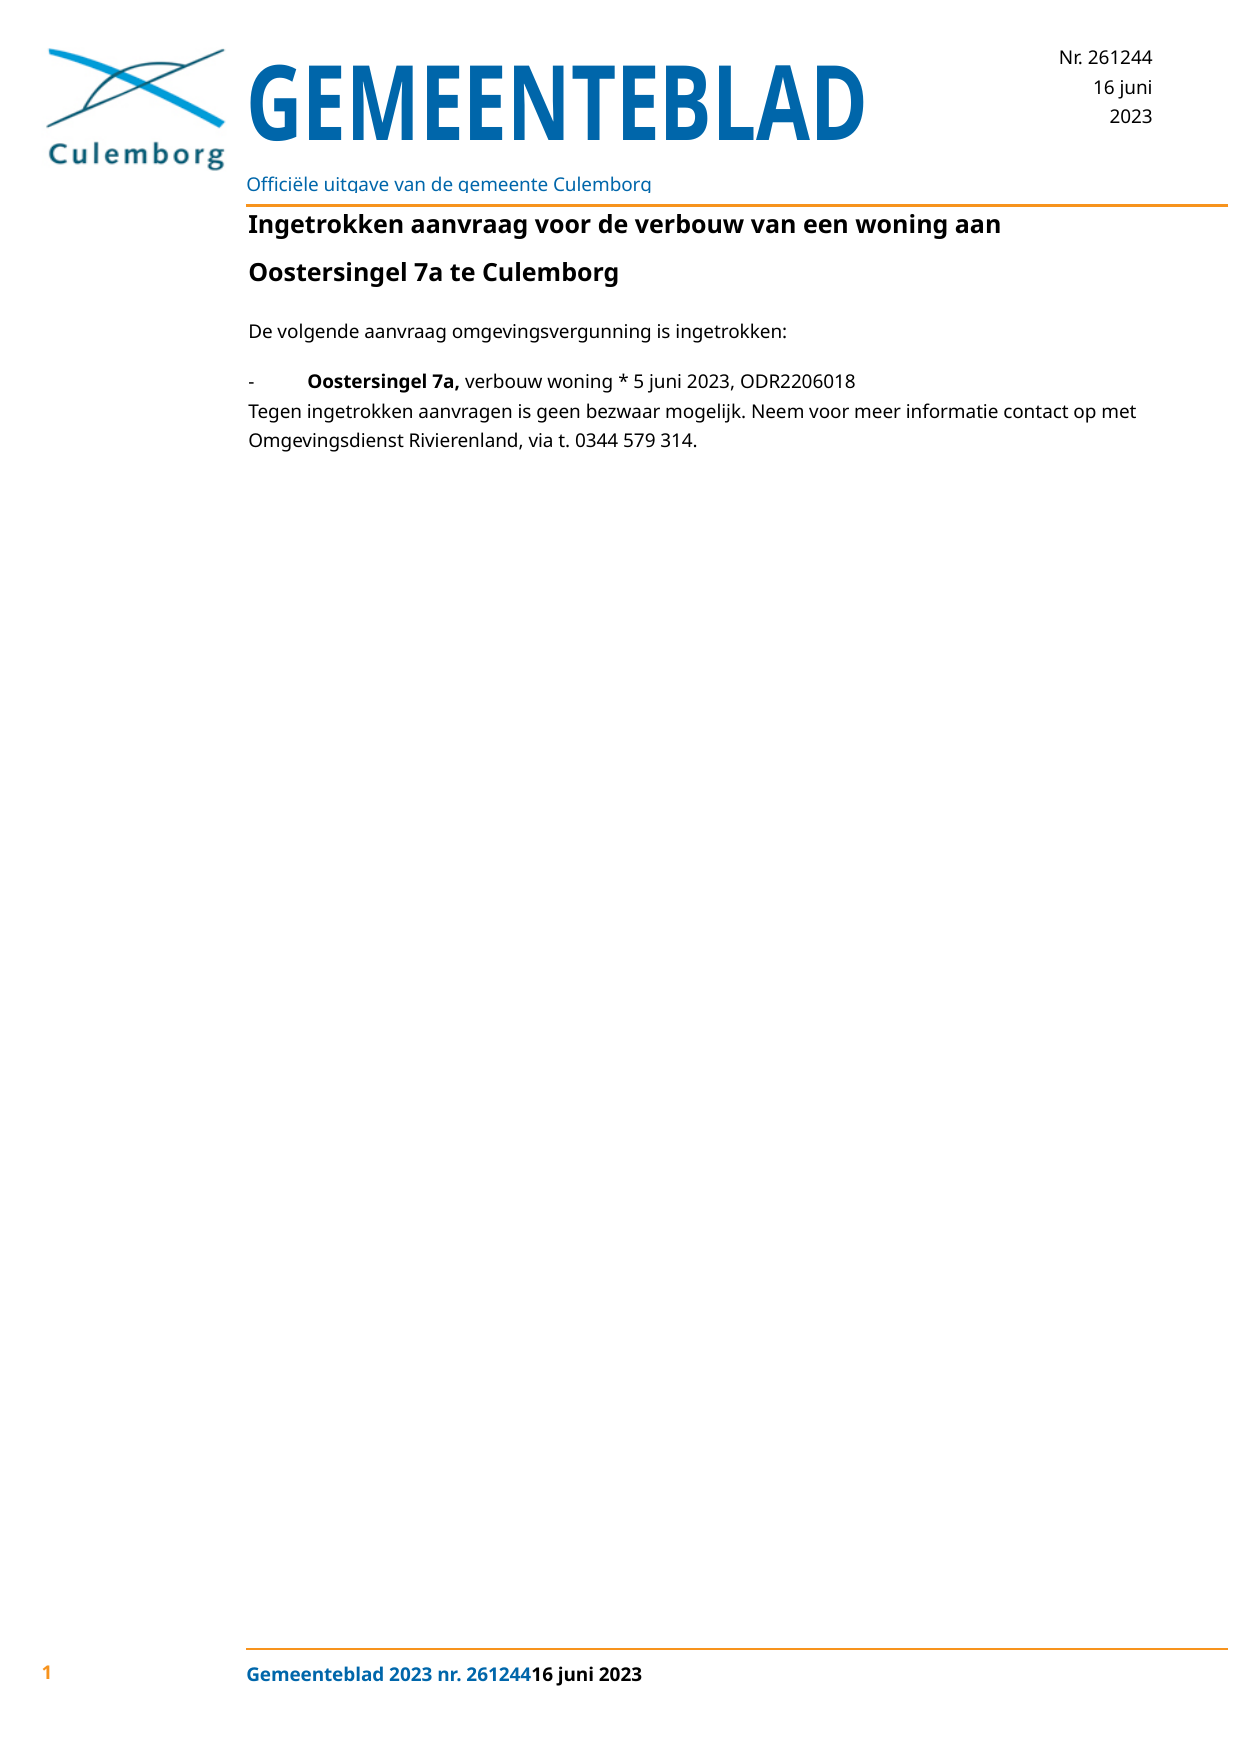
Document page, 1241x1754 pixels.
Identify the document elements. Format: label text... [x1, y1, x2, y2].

picture [41, 47, 231, 172]
list Oostersingel 7a, verbouw woning * 5 juni 2023, ODR2206018 [248, 368, 1152, 394]
text De volgende aanvraag omgevingsvergunning is ingetrokken: [248, 318, 1152, 344]
text Tegen ingetrokken aanvragen is geen bezwaar mogelijk. Neem voor meer informatie contact op met Omgevingsdienst Rivierenland, via t. 0344 579 314. [248, 398, 1152, 453]
text Ingetrokken aanvraag voor de verbouw van een woning aan Oostersingel 7a te Culemborg [248, 207, 1152, 288]
